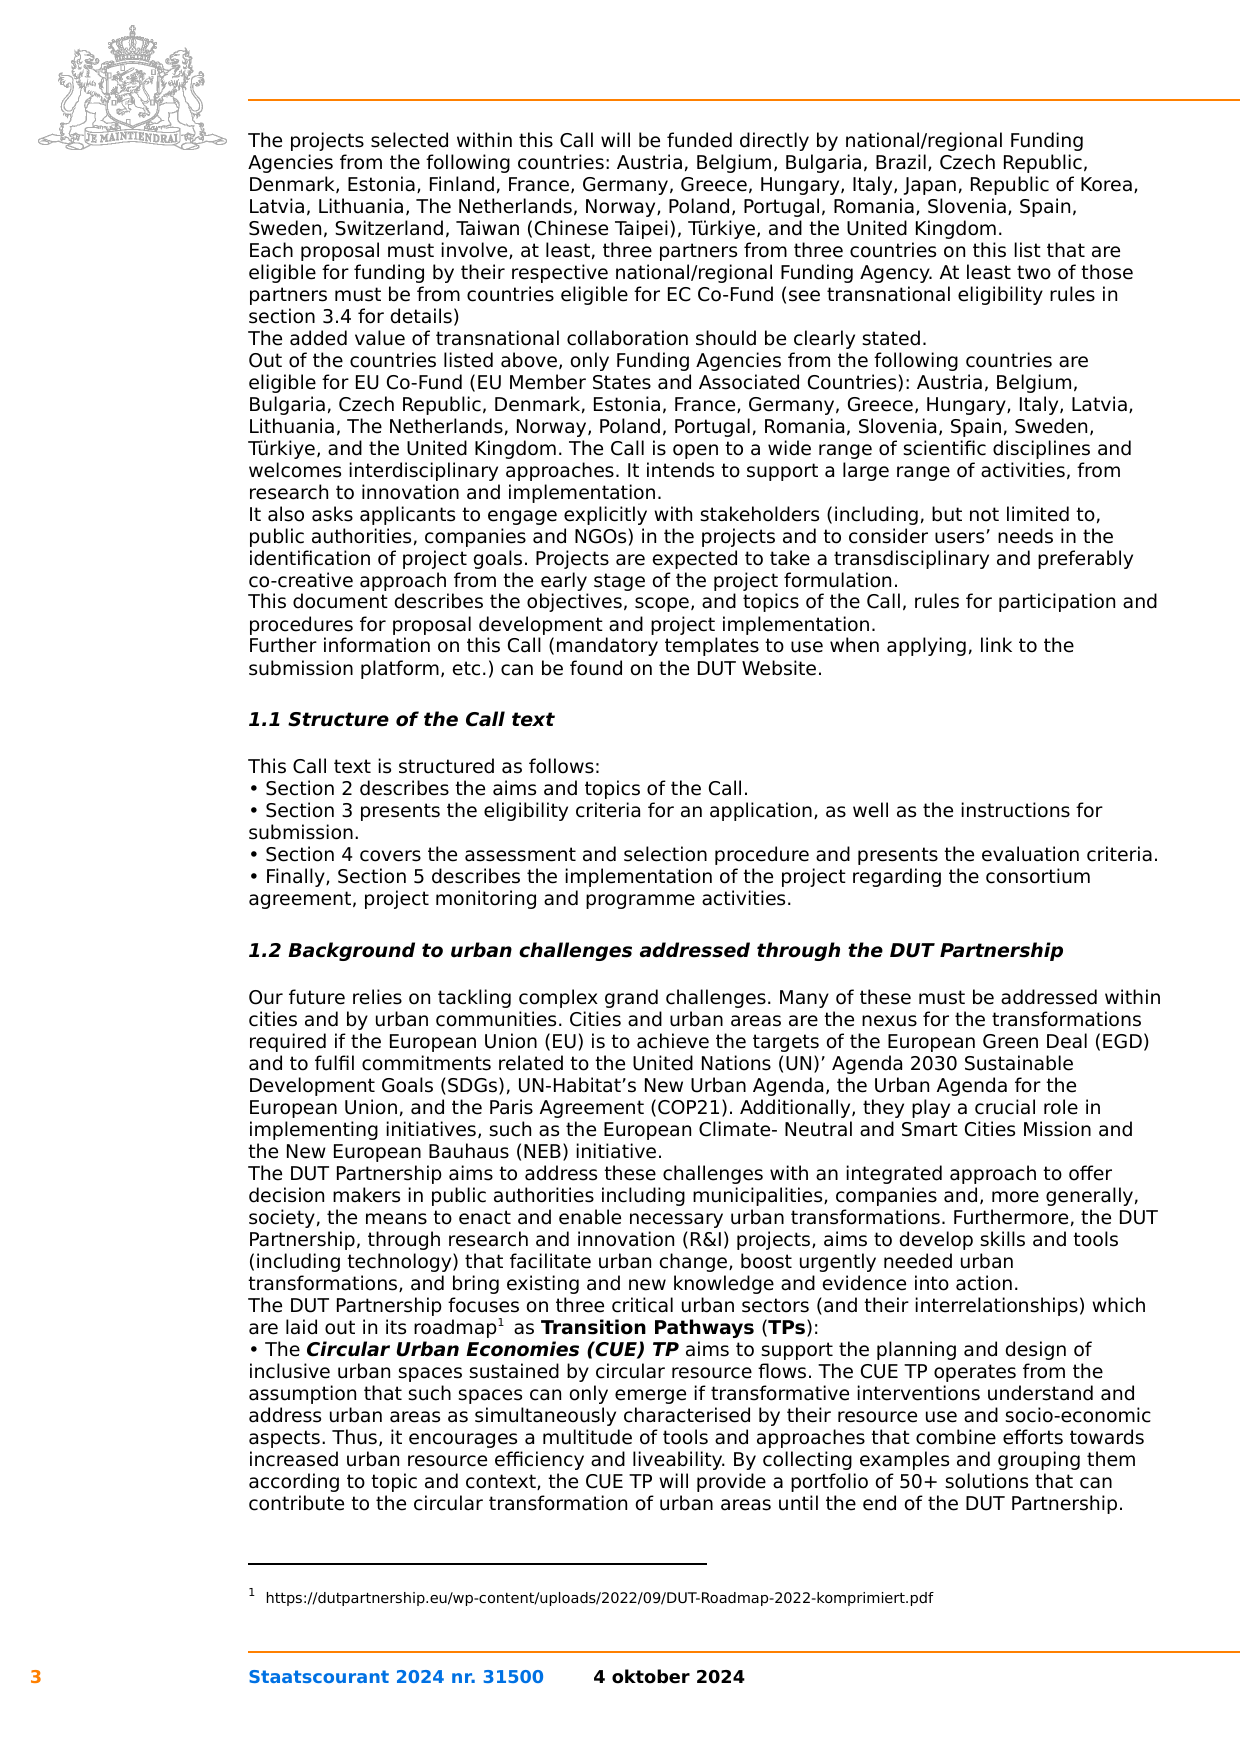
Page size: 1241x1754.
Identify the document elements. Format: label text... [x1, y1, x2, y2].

text Further information on this Call (mandatory templates to use when applying, link to the submission platform, etc.) can be found on the DUT Website. [248, 635, 1163, 679]
text The added value of transnational collaboration should be clearly stated. [248, 328, 1163, 350]
text It also asks applicants to engage explicitly with stakeholders (including, but not limited to, public authorities, companies and NGOs) in the projects and to consider users’ needs in the identification of project goals. Projects are expected to take a transdisciplinary and preferably co-creative approach from the early stage of the project formulation. [248, 503, 1163, 591]
text Out of the countries listed above, only Funding Agencies from the following countries are eligible for EU Co-Fund (EU Member States and Associated Countries): Austria, Belgium, Bulgaria, Czech Republic, Denmark, Estonia, France, Germany, Greece, Hungary, Italy, Latvia, Lithuania, The Netherlands, Norway, Poland, Portugal, Romania, Slovenia, Spain, Sweden, Türkiye, and the United Kingdom. The Call is open to a wide range of scientific disciplines and welcomes interdisciplinary approaches. It intends to support a large range of activities, from research to innovation and implementation. [248, 350, 1163, 503]
text • Finally, Section 5 describes the implementation of the project regarding the consortium agreement, project monitoring and programme activities. [248, 866, 1163, 910]
text The DUT Partnership focuses on three critical urban sectors (and their interrelationships) which are laid out in its roadmap as Transition Pathways (TPs): [248, 1295, 1163, 1339]
text • Section 2 describes the aims and topics of the Call. [248, 778, 1163, 800]
text Each proposal must involve, at least, three partners from three countries on this list that are eligible for funding by their respective national/regional Funding Agency. At least two of those partners must be from countries eligible for EC Co-Fund (see transnational eligibility rules in section 3.4 for details) [248, 240, 1163, 328]
text Our future relies on tackling complex grand challenges. Many of these must be addressed within cities and by urban communities. Cities and urban areas are the nexus for the transformations required if the European Union (EU) is to achieve the targets of the European Green Deal (EGD) and to fulfil commitments related to the United Nations (UN)’ Agenda 2030 Sustainable Development Goals (SDGs), UN-Habitat’s New Urban Agenda, the Urban Agenda for the European Union, and the Paris Agreement (COP21). Additionally, they play a crucial role in implementing initiatives, such as the European Climate- Neutral and Smart Cities Mission and the New European Bauhaus (NEB) initiative. [248, 987, 1163, 1163]
text This Call text is structured as follows: [248, 756, 1163, 778]
text • Section 4 covers the assessment and selection procedure and presents the evaluation criteria. [248, 844, 1163, 866]
text https://dutpartnership.eu/wp-content/uploads/2022/09/DUT-Roadmap-2022-komprimiert.pdf [248, 1586, 1163, 1608]
text The DUT Partnership aims to address these challenges with an integrated approach to offer decision makers in public authorities including municipalities, companies and, more generally, society, the means to enact and enable necessary urban transformations. Furthermore, the DUT Partnership, through research and innovation (R&I) projects, aims to develop skills and tools (including technology) that facilitate urban change, boost urgently needed urban transformations, and bring existing and new knowledge and evidence into action. [248, 1163, 1163, 1295]
text • Section 3 presents the eligibility criteria for an application, as well as the instructions for submission. [248, 800, 1163, 844]
subtitle 1.2 Background to urban challenges addressed through the DUT Partnership [248, 940, 1163, 962]
text • The Circular Urban Economies (CUE) TP aims to support the planning and design of inclusive urban spaces sustained by circular resource flows. The CUE TP operates from the assumption that such spaces can only emerge if transformative interventions understand and address urban areas as simultaneously characterised by their resource use and socio-economic aspects. Thus, it encourages a multitude of tools and approaches that combine efforts towards increased urban resource efficiency and liveability. By collecting examples and grouping them according to topic and context, the CUE TP will provide a portfolio of 50+ solutions that can contribute to the circular transformation of urban areas until the end of the DUT Partnership. [248, 1339, 1163, 1515]
text This document describes the objectives, scope, and topics of the Call, rules for participation and procedures for proposal development and project implementation. [248, 591, 1163, 635]
text The projects selected within this Call will be funded directly by national/regional Funding Agencies from the following countries: Austria, Belgium, Bulgaria, Brazil, Czech Republic, Denmark, Estonia, Finland, France, Germany, Greece, Hungary, Italy, Japan, Republic of Korea, Latvia, Lithuania, The Netherlands, Norway, Poland, Portugal, Romania, Slovenia, Spain, Sweden, Switzerland, Taiwan (Chinese Taipei), Türkiye, and the United Kingdom. [248, 130, 1163, 240]
picture [38, 25, 227, 150]
subtitle 1.1 Structure of the Call text [248, 709, 1163, 731]
